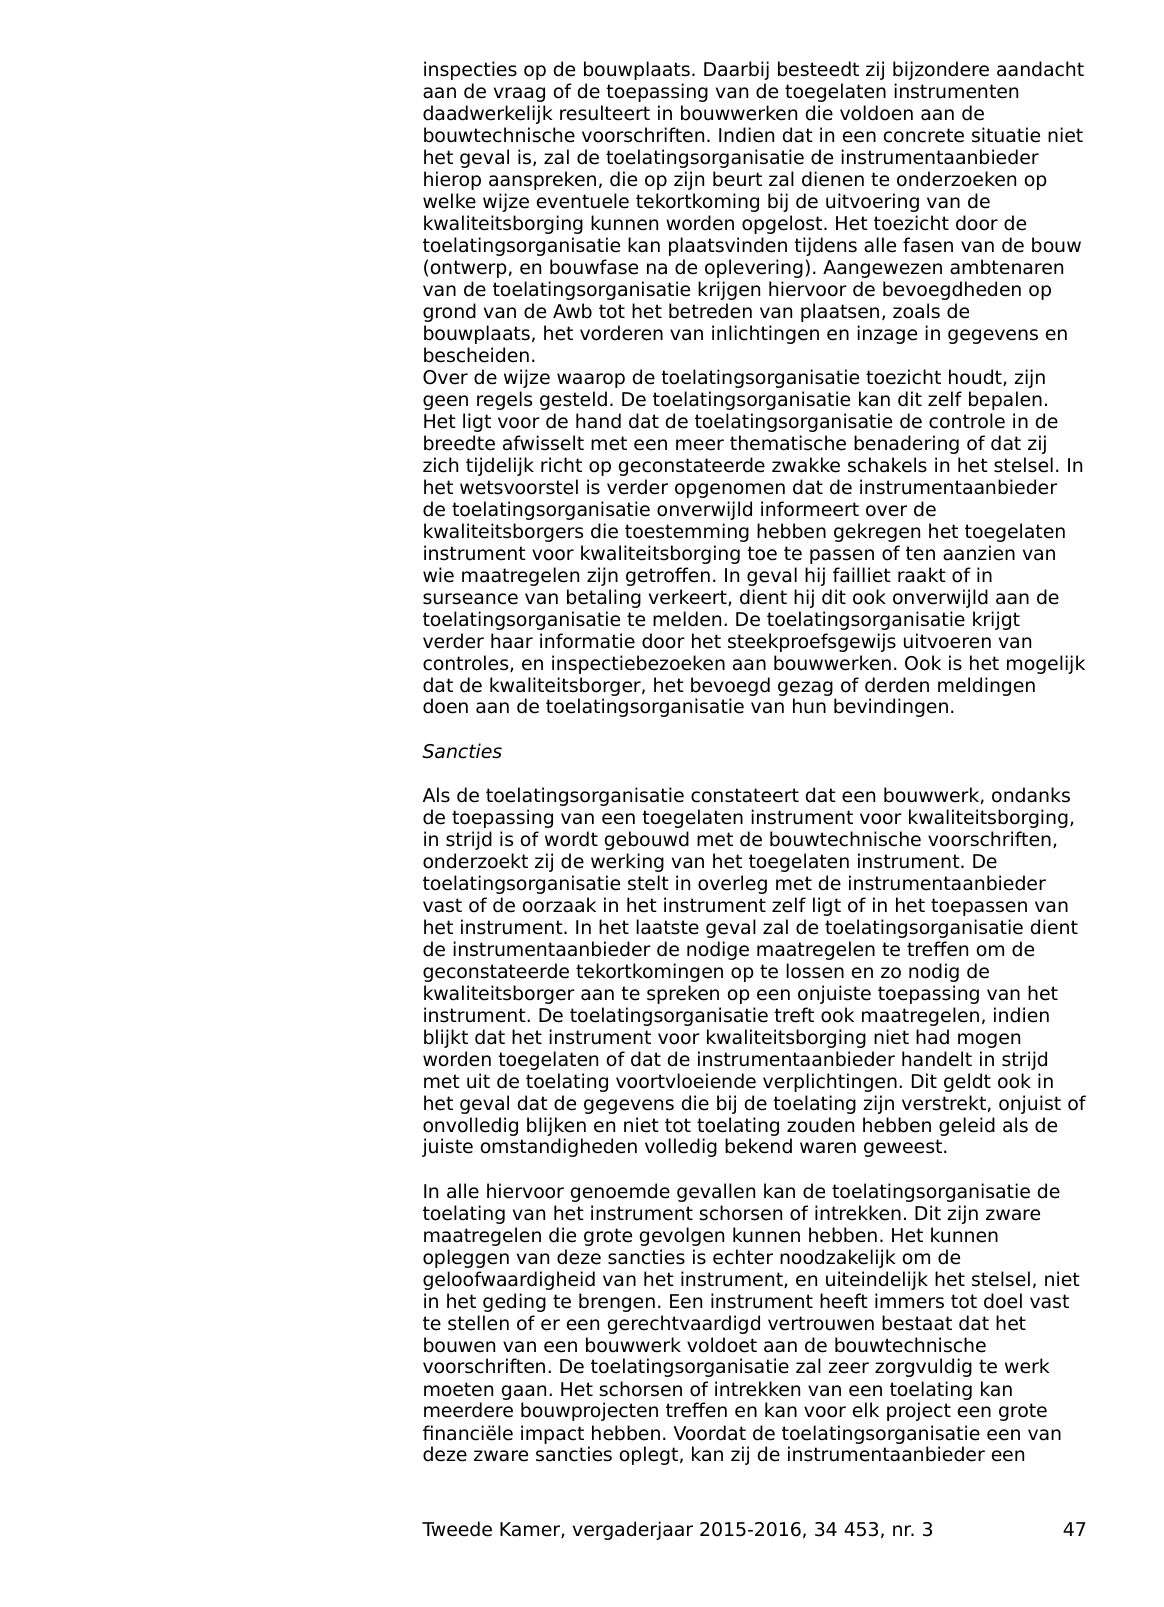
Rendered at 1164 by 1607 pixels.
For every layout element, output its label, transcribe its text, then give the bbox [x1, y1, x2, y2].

subtitle Sancties [422, 741, 1087, 763]
text inspecties op de bouwplaats. Daarbij besteedt zij bijzondere aandacht aan de vraag of de toepassing van de toegelaten instrumenten daadwerkelijk resulteert in bouwwerken die voldoen aan de bouwtechnische voorschriften. Indien dat in een concrete situatie niet het geval is, zal de toelatingsorganisatie de instrumentaanbieder hierop aanspreken, die op zijn beurt zal dienen te onderzoeken op welke wijze eventuele tekortkoming bij de uitvoering van de kwaliteitsborging kunnen worden opgelost. Het toezicht door de toelatingsorganisatie kan plaatsvinden tijdens alle fasen van de bouw (ontwerp, en bouwfase na de oplevering). Aangewezen ambtenaren van de toelatingsorganisatie krijgen hiervoor de bevoegdheden op grond van de Awb tot het betreden van plaatsen, zoals de bouwplaats, het vorderen van inlichtingen en inzage in gegevens en bescheiden. [422, 59, 1087, 367]
text Over de wijze waarop de toelatingsorganisatie toezicht houdt, zijn geen regels gesteld. De toelatingsorganisatie kan dit zelf bepalen. Het ligt voor de hand dat de toelatingsorganisatie de controle in de breedte afwisselt met een meer thematische benadering of dat zij zich tijdelijk richt op geconstateerde zwakke schakels in het stelsel. In het wetsvoorstel is verder opgenomen dat de instrumentaanbieder de toelatingsorganisatie onverwijld informeert over de kwaliteitsborgers die toestemming hebben gekregen het toegelaten instrument voor kwaliteitsborging toe te passen of ten aanzien van wie maatregelen zijn getroffen. In geval hij failliet raakt of in surseance van betaling verkeert, dient hij dit ook onverwijld aan de toelatingsorganisatie te melden. De toelatingsorganisatie krijgt verder haar informatie door het steekproefsgewijs uitvoeren van controles, en inspectiebezoeken aan bouwwerken. Ook is het mogelijk dat de kwaliteitsborger, het bevoegd gezag of derden meldingen doen aan de toelatingsorganisatie van hun bevindingen. [422, 367, 1087, 718]
text Als de toelatingsorganisatie constateert dat een bouwwerk, ondanks de toepassing van een toegelaten instrument voor kwaliteitsborging, in strijd is of wordt gebouwd met de bouwtechnische voorschriften, onderzoekt zij de werking van het toegelaten instrument. De toelatingsorganisatie stelt in overleg met de instrumentaanbieder vast of de oorzaak in het instrument zelf ligt of in het toepassen van het instrument. In het laatste geval zal de toelatingsorganisatie dient de instrumentaanbieder de nodige maatregelen te treffen om de geconstateerde tekortkomingen op te lossen en zo nodig de kwaliteitsborger aan te spreken op een onjuiste toepassing van het instrument. De toelatingsorganisatie treft ook maatregelen, indien blijkt dat het instrument voor kwaliteitsborging niet had mogen worden toegelaten of dat de instrumentaanbieder handelt in strijd met uit de toelating voortvloeiende verplichtingen. Dit geldt ook in het geval dat de gegevens die bij de toelating zijn verstrekt, onjuist of onvolledig blijken en niet tot toelating zouden hebben geleid als de juiste omstandigheden volledig bekend waren geweest. [422, 785, 1087, 1158]
text In alle hiervoor genoemde gevallen kan de toelatingsorganisatie de toelating van het instrument schorsen of intrekken. Dit zijn zware maatregelen die grote gevolgen kunnen hebben. Het kunnen opleggen van deze sancties is echter noodzakelijk om de geloofwaardigheid van het instrument, en uiteindelijk het stelsel, niet in het geding te brengen. Een instrument heeft immers tot doel vast te stellen of er een gerechtvaardigd vertrouwen bestaat dat het bouwen van een bouwwerk voldoet aan de bouwtechnische voorschriften. De toelatingsorganisatie zal zeer zorgvuldig te werk moeten gaan. Het schorsen of intrekken van een toelating kan meerdere bouwprojecten treffen en kan voor elk project een grote financiële impact hebben. Voordat de toelatingsorganisatie een van deze zware sancties oplegt, kan zij de instrumentaanbieder een [422, 1181, 1087, 1466]
